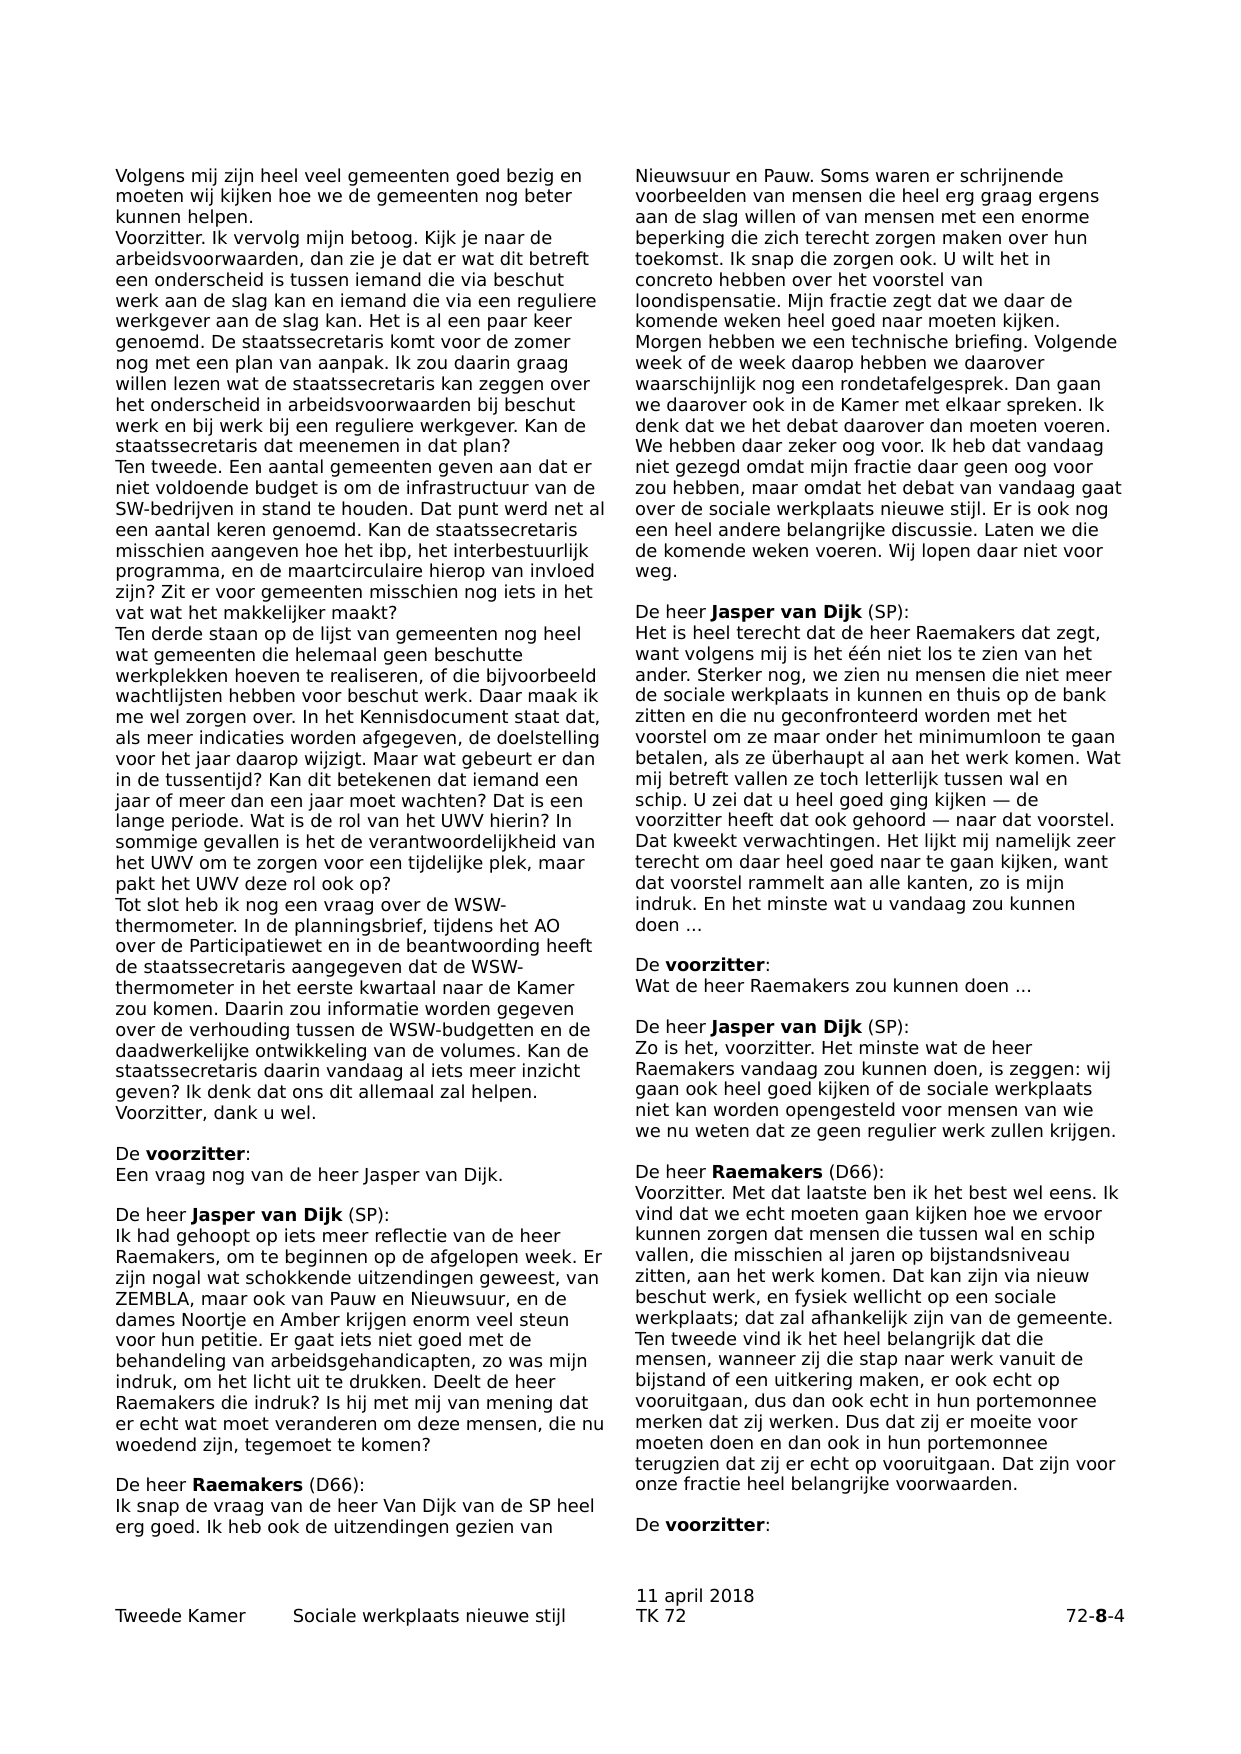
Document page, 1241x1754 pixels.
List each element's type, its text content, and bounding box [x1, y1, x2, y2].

text Volgens mij zijn heel veel gemeenten goed bezig en moeten wij kijken hoe we de gemeenten nog beter kunnen helpen. [115, 165, 605, 228]
text Wat de heer Raemakers zou kunnen doen ... [635, 976, 1125, 997]
text Ten derde staan op de lijst van gemeenten nog heel wat gemeenten die helemaal geen beschutte werkplekken hoeven te realiseren, of die bijvoorbeeld wachtlijsten hebben voor beschut werk. Daar maak ik me wel zorgen over. In het Kennisdocument staat dat, als meer indicaties worden afgegeven, de doelstelling voor het jaar daarop wijzigt. Maar wat gebeurt er dan in de tussentijd? Kan dit betekenen dat iemand een jaar of meer dan een jaar moet wachten? Dat is een lange periode. Wat is de rol van het UWV hierin? In sommige gevallen is het de verantwoordelijkheid van het UWV om te zorgen voor een tijdelijke plek, maar pakt het UWV deze rol ook op? [115, 624, 605, 894]
text Nieuwsuur en Pauw. Soms waren er schrijnende voorbeelden van mensen die heel erg graag ergens aan de slag willen of van mensen met een enorme beperking die zich terecht zorgen maken over hun toekomst. Ik snap die zorgen ook. U wilt het in concreto hebben over het voorstel van loondispensatie. Mijn fractie zegt dat we daar de komende weken heel goed naar moeten kijken. Morgen hebben we een technische briefing. Volgende week of de week daarop hebben we daarover waarschijnlijk nog een rondetafelgesprek. Dan gaan we daarover ook in de Kamer met elkaar spreken. Ik denk dat we het debat daarover dan moeten voeren. We hebben daar zeker oog voor. Ik heb dat vandaag niet gezegd omdat mijn fractie daar geen oog voor zou hebben, maar omdat het debat van vandaag gaat over de sociale werkplaats nieuwe stijl. Er is ook nog een heel andere belangrijke discussie. Laten we die de komende weken voeren. Wij lopen daar niet voor weg. [635, 165, 1125, 582]
text Het is heel terecht dat de heer Raemakers dat zegt, want volgens mij is het één niet los te zien van het ander. Sterker nog, we zien nu mensen die niet meer de sociale werkplaats in kunnen en thuis op de bank zitten en die nu geconfronteerd worden met het voorstel om ze maar onder het minimumloon te gaan betalen, als ze überhaupt al aan het werk komen. Wat mij betreft vallen ze toch letterlijk tussen wal en schip. U zei dat u heel goed ging kijken — de voorzitter heeft dat ook gehoord — naar dat voorstel. Dat kweekt verwachtingen. Het lijkt mij namelijk zeer terecht om daar heel goed naar te gaan kijken, want dat voorstel rammelt aan alle kanten, zo is mijn indruk. En het minste wat u vandaag zou kunnen doen ... [635, 623, 1125, 935]
text Voorzitter. Ik vervolg mijn betoog. Kijk je naar de arbeidsvoorwaarden, dan zie je dat er wat dit betreft een onderscheid is tussen iemand die via beschut werk aan de slag kan en iemand die via een reguliere werkgever aan de slag kan. Het is al een paar keer genoemd. De staatssecretaris komt voor de zomer nog met een plan van aanpak. Ik zou daarin graag willen lezen wat de staatssecretaris kan zeggen over het onderscheid in arbeidsvoorwaarden bij beschut werk en bij werk bij een reguliere werkgever. Kan de staatssecretaris dat meenemen in dat plan? [115, 228, 605, 457]
text Tot slot heb ik nog een vraag over de WSW-thermometer. In de planningsbrief, tijdens het AO over de Participatiewet en in de beantwoording heeft de staatssecretaris aangegeven dat de WSW-thermometer in het eerste kwartaal naar de Kamer zou komen. Daarin zou informatie worden gegeven over de verhouding tussen de WSW-budgetten en de daadwerkelijke ontwikkeling van de volumes. Kan de staatssecretaris daarin vandaag al iets meer inzicht geven? Ik denk dat ons dit allemaal zal helpen. [115, 894, 605, 1103]
text Ten tweede. Een aantal gemeenten geven aan dat er niet voldoende budget is om de infrastructuur van de SW-bedrijven in stand te houden. Dat punt werd net al een aantal keren genoemd. Kan de staatssecretaris misschien aangeven hoe het ibp, het interbestuurlijk programma, en de maartcirculaire hierop van invloed zijn? Zit er voor gemeenten misschien nog iets in het vat wat het makkelijker maakt? [115, 457, 605, 624]
text De heer Jasper van Dijk (SP): [635, 602, 1125, 623]
text Ik had gehoopt op iets meer reflectie van de heer Raemakers, om te beginnen op de afgelopen week. Er zijn nogal wat schokkende uitzendingen geweest, van ZEMBLA, maar ook van Pauw en Nieuwsuur, en de dames Noortje en Amber krijgen enorm veel steun voor hun petitie. Er gaat iets niet goed met de behandeling van arbeidsgehandicapten, zo was mijn indruk, om het licht uit te drukken. Deelt de heer Raemakers die indruk? Is hij met mij van mening dat er echt wat moet veranderen om deze mensen, die nu woedend zijn, tegemoet te komen? [115, 1226, 605, 1455]
text De voorzitter: [635, 1515, 1125, 1536]
text De heer Raemakers (D66): [115, 1475, 605, 1496]
text Voorzitter. Met dat laatste ben ik het best wel eens. Ik vind dat we echt moeten gaan kijken hoe we ervoor kunnen zorgen dat mensen die tussen wal en schip vallen, die misschien al jaren op bijstandsniveau zitten, aan het werk komen. Dat kan zijn via nieuw beschut werk, en fysiek wellicht op een sociale werkplaats; dat zal afhankelijk zijn van de gemeente. Ten tweede vind ik het heel belangrijk dat die mensen, wanneer zij die stap naar werk vanuit de bijstand of een uitkering maken, er ook echt op vooruitgaan, dus dan ook echt in hun portemonnee merken dat zij werken. Dus dat zij er moeite voor moeten doen en dan ook in hun portemonnee terugzien dat zij er echt op vooruitgaan. Dat zijn voor onze fractie heel belangrijke voorwaarden. [635, 1182, 1125, 1495]
text De heer Jasper van Dijk (SP): [635, 1017, 1125, 1037]
text Voorzitter, dank u wel. [115, 1103, 605, 1124]
text De voorzitter: [115, 1144, 605, 1164]
text Ik snap de vraag van de heer Van Dijk van de SP heel erg goed. Ik heb ook de uitzendingen gezien van [115, 1496, 605, 1537]
text De voorzitter: [635, 955, 1125, 976]
text De heer Raemakers (D66): [635, 1162, 1125, 1182]
text Een vraag nog van de heer Jasper van Dijk. [115, 1164, 605, 1185]
text Zo is het, voorzitter. Het minste wat de heer Raemakers vandaag zou kunnen doen, is zeggen: wij gaan ook heel goed kijken of de sociale werkplaats niet kan worden opengesteld voor mensen van wie we nu weten dat ze geen regulier werk zullen krijgen. [635, 1037, 1125, 1142]
text De heer Jasper van Dijk (SP): [115, 1205, 605, 1226]
